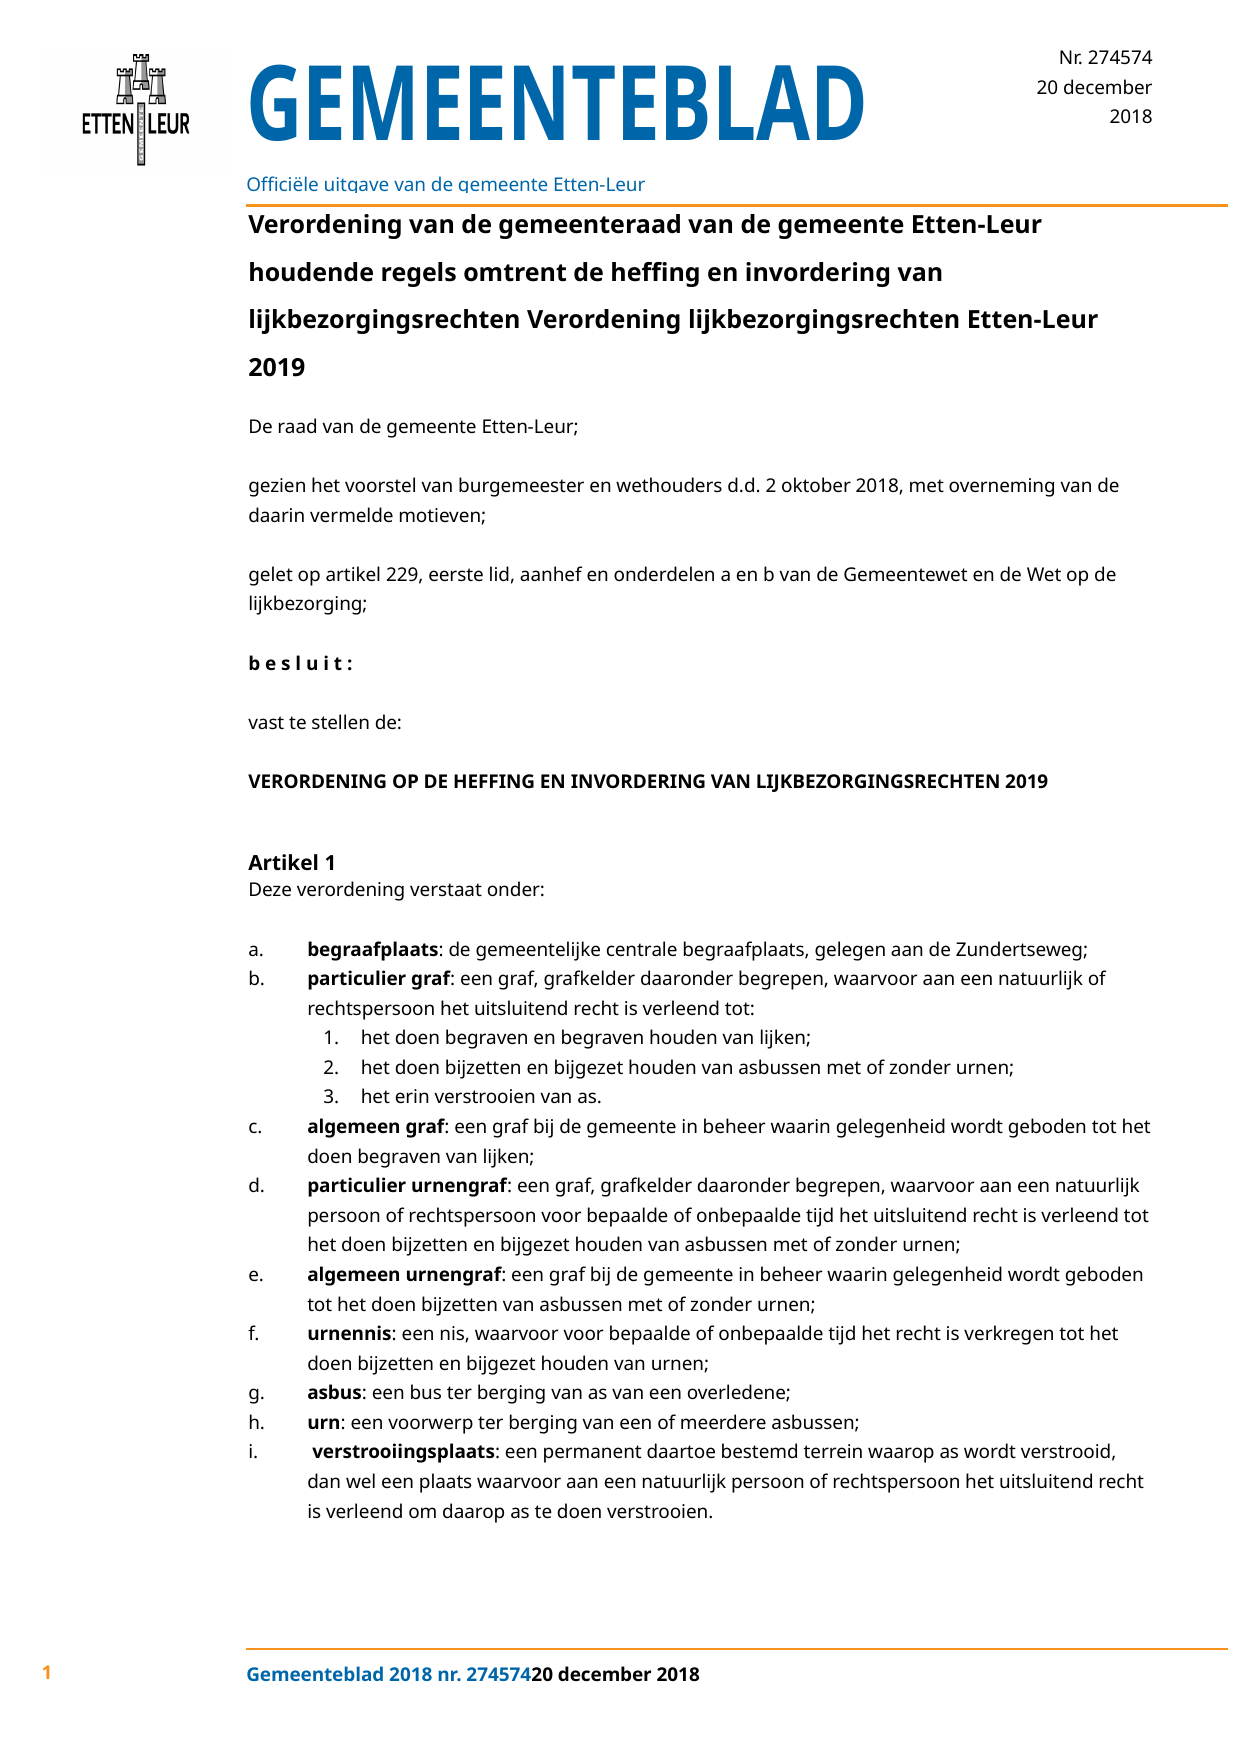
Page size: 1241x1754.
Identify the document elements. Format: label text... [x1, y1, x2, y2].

list algemeen graf: een graf bij de gemeente in beheer waarin gelegenheid wordt geboden tot het doen begraven van lijken; [248, 1113, 1152, 1168]
list asbus: een bus ter berging van as van een overledene; [248, 1379, 1152, 1405]
text De raad van de gemeente Etten-Leur; [248, 413, 1152, 439]
list het doen bijzetten en bijgezet houden van asbussen met of zonder urnen; [323, 1054, 1152, 1080]
text Deze verordening verstaat onder: [248, 877, 1152, 902]
text gelet op artikel 229, eerste lid, aanhef en onderdelen a en b van de Gemeentewet en de Wet op de lijkbezorging; [248, 561, 1152, 616]
list urnennis: een nis, waarvoor voor bepaalde of onbepaalde tijd het recht is verkregen tot het doen bijzetten en bijgezet houden van urnen; [248, 1320, 1152, 1376]
text Artikel 1 [248, 848, 1152, 877]
list algemeen urnengraf: een graf bij de gemeente in beheer waarin gelegenheid wordt geboden tot het doen bijzetten van asbussen met of zonder urnen; [248, 1261, 1152, 1316]
list het erin verstrooien van as. [323, 1084, 1152, 1109]
text b e s l u i t : [248, 650, 1152, 676]
text vast te stellen de: [248, 709, 1152, 735]
list particulier graf: een graf, grafkelder daaronder begrepen, waarvoor aan een natuurlijk of rechtspersoon het uitsluitend recht is verleend tot: [248, 965, 1152, 1021]
text VERORDENING OP DE HEFFING EN INVORDERING VAN LIJKBEZORGINGSRECHTEN 2019 [248, 768, 1152, 794]
picture [41, 47, 231, 172]
list het doen begraven en begraven houden van lijken; [323, 1024, 1152, 1050]
text Verordening van de gemeenteraad van de gemeente Etten-Leur houdende regels omtrent de heffing en invordering van lijkbezorgingsrechten Verordening lijkbezorgingsrechten Etten-Leur 2019 [248, 207, 1152, 384]
list urn: een voorwerp ter berging van een of meerdere asbussen; [248, 1409, 1152, 1435]
list particulier urnengraf: een graf, grafkelder daaronder begrepen, waarvoor aan een natuurlijk persoon of rechtspersoon voor bepaalde of onbepaalde tijd het uitsluitend recht is verleend tot het doen bijzetten en bijgezet houden van asbussen met of zonder urnen; [248, 1172, 1152, 1257]
text gezien het voorstel van burgemeester en wethouders d.d. 2 oktober 2018, met overneming van de daarin vermelde motieven; [248, 472, 1152, 528]
list verstrooiingsplaats: een permanent daartoe bestemd terrein waarop as wordt verstrooid, dan wel een plaats waarvoor aan een natuurlijk persoon of rechtspersoon het uitsluitend recht is verleend om daarop as te doen verstrooien. [248, 1439, 1152, 1523]
list begraafplaats: de gemeentelijke centrale begraafplaats, gelegen aan de Zundertseweg; [248, 936, 1152, 961]
